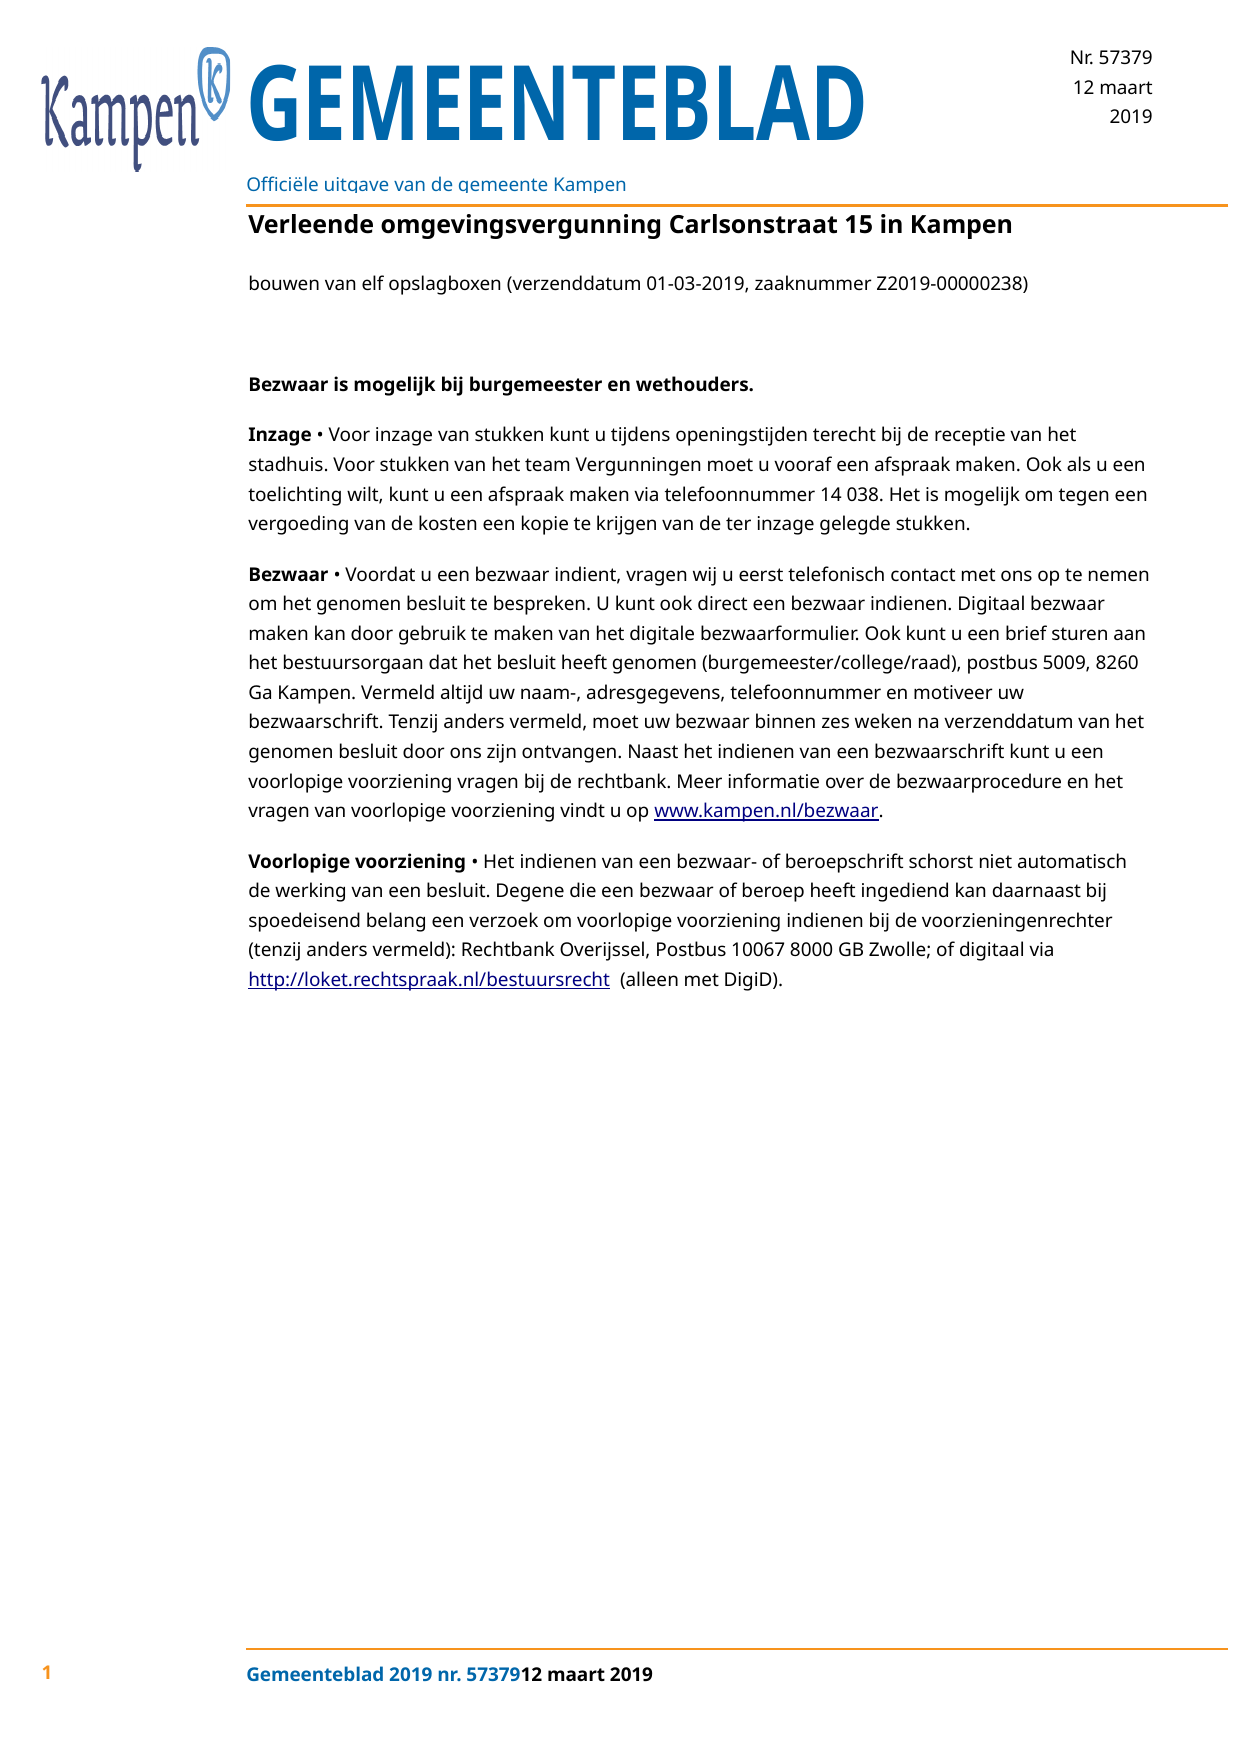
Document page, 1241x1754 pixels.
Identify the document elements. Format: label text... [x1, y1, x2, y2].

text Voorlopige voorziening • Het indienen van een bezwaar- of beroepschrift schorst niet automatisch de werking van een besluit. Degene die een bezwaar of beroep heeft ingediend kan daarnaast bij spoedeisend belang een verzoek om voorlopige voorziening indienen bij de voorzieningenrechter (tenzij anders vermeld): Rechtbank Overijssel, Postbus 10067 8000 GB Zwolle; of digitaal via http://loket.rechtspraak.nl/bestuursrecht (alleen met DigiD). [248, 848, 1152, 992]
text Bezwaar • Voordat u een bezwaar indient, vragen wij u eerst telefonisch contact met ons op te nemen om het genomen besluit te bespreken. U kunt ook direct een bezwaar indienen. Digitaal bezwaar maken kan door gebruik te maken van het digitale bezwaarformulier. Ook kunt u een brief sturen aan het bestuursorgaan dat het besluit heeft genomen (burgemeester/college/raad), postbus 5009, 8260 Ga Kampen. Vermeld altijd uw naam-, adresgegevens, telefoonnummer en motiveer uw bezwaarschrift. Tenzij anders vermeld, moet uw bezwaar binnen zes weken na verzenddatum van het genomen besluit door ons zijn ontvangen. Naast het indienen van een bezwaarschrift kunt u een voorlopige voorziening vragen bij de rechtbank. Meer informatie over de bezwaarprocedure en het vragen van voorlopige voorziening vindt u op www.kampen.nl/bezwaar. [248, 561, 1152, 823]
picture [41, 47, 231, 172]
text Verleende omgevingsvergunning Carlsonstraat 15 in Kampen [248, 207, 1152, 241]
text Inzage • Voor inzage van stukken kunt u tijdens openingstijden terecht bij de receptie van het stadhuis. Voor stukken van het team Vergunningen moet u vooraf een afspraak maken. Ook als u een toelichting wilt, kunt u een afspraak maken via telefoonnummer 14 038. Het is mogelijk om tegen een vergoeding van de kosten een kopie te krijgen van de ter inzage gelegde stukken. [248, 422, 1152, 536]
text Bezwaar is mogelijk bij burgemeester en wethouders. [248, 371, 1152, 397]
text bouwen van elf opslagboxen (verzenddatum 01-03-2019, zaaknummer Z2019-00000238) [248, 270, 1152, 296]
